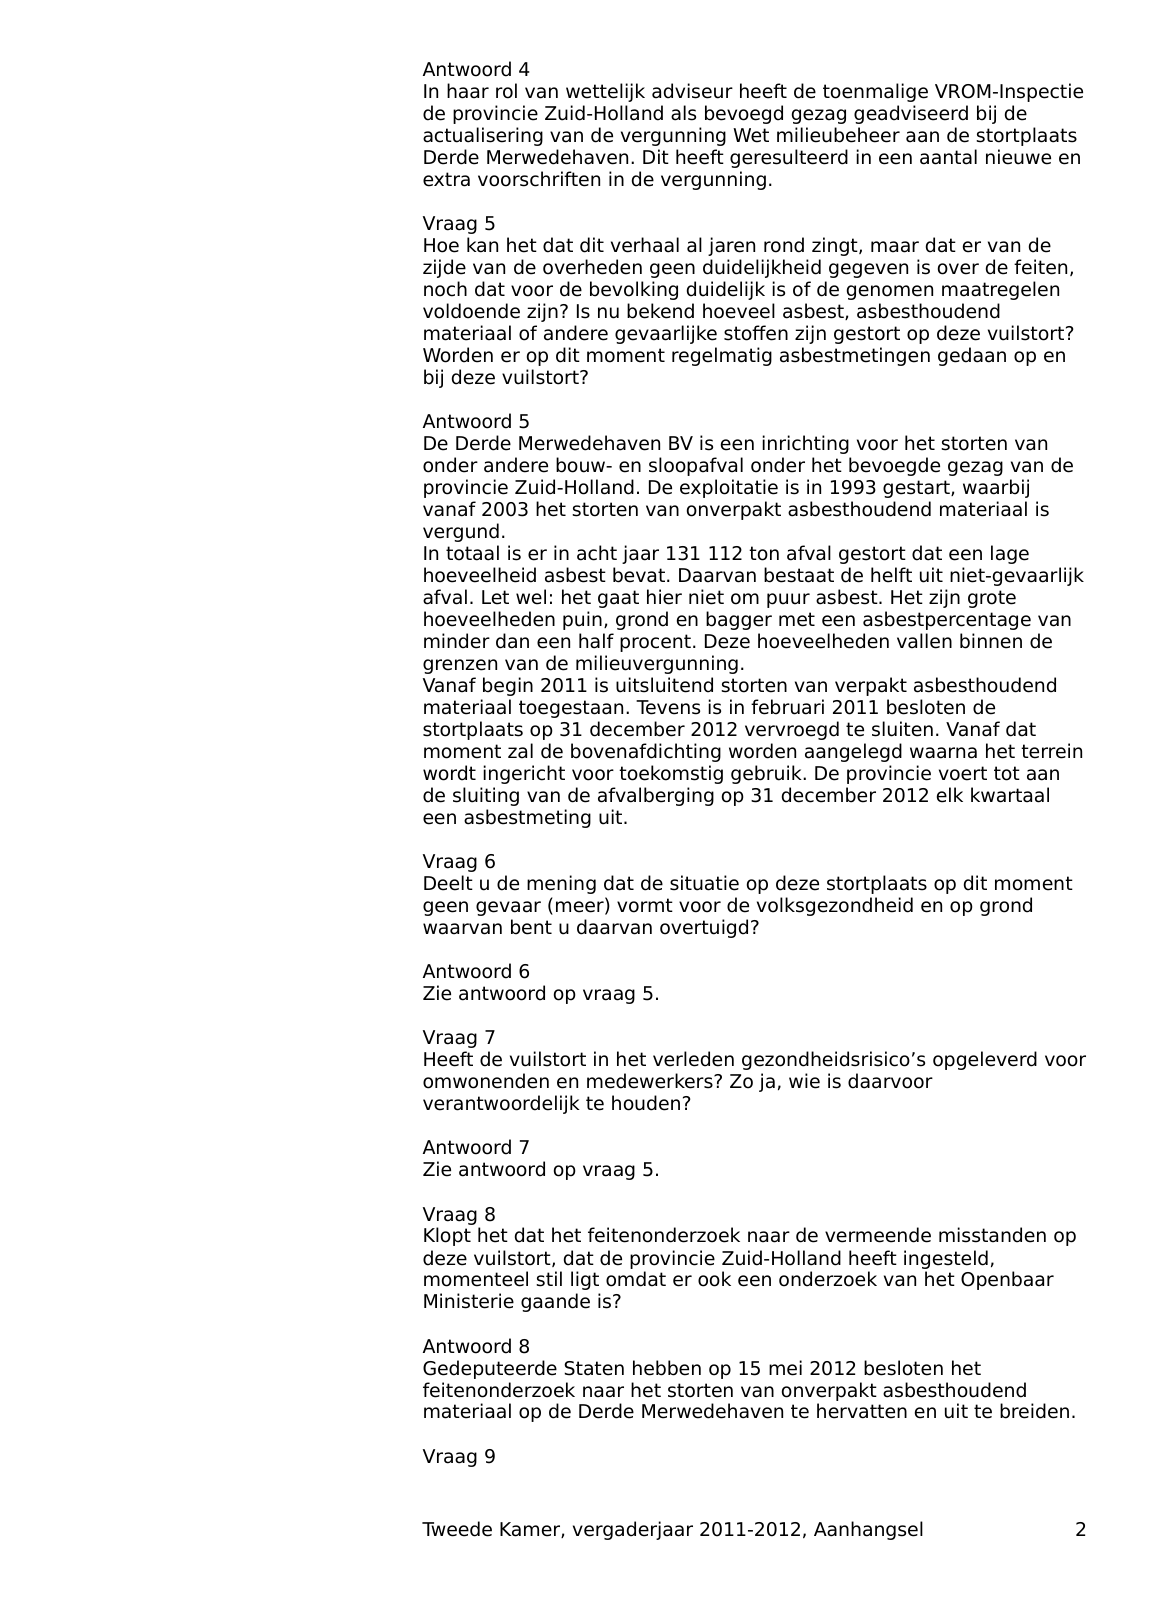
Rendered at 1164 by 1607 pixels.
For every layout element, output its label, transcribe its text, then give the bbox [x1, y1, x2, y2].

text Gedeputeerde Staten hebben op 15 mei 2012 besloten het feitenonderzoek naar het storten van onverpakt asbesthoudend materiaal op de Derde Merwedehaven te hervatten en uit te breiden. [422, 1357, 1087, 1423]
text Antwoord 7 [422, 1137, 1087, 1159]
text Vraag 8 [422, 1203, 1087, 1225]
text Vanaf begin 2011 is uitsluitend storten van verpakt asbesthoudend materiaal toegestaan. Tevens is in februari 2011 besloten de stortplaats op 31 december 2012 vervroegd te sluiten. Vanaf dat moment zal de bovenafdichting worden aangelegd waarna het terrein wordt ingericht voor toekomstig gebruik. De provincie voert tot aan de sluiting van de afvalberging op 31 december 2012 elk kwartaal een asbestmeting uit. [422, 675, 1087, 829]
text Heeft de vuilstort in het verleden gezondheidsrisico’s opgeleverd voor omwonenden en medewerkers? Zo ja, wie is daarvoor verantwoordelijk te houden? [422, 1049, 1087, 1115]
text Antwoord 5 [422, 411, 1087, 433]
text In haar rol van wettelijk adviseur heeft de toenmalige VROM-Inspectie de provincie Zuid-Holland als bevoegd gezag geadviseerd bij de actualisering van de vergunning Wet milieubeheer aan de stortplaats Derde Merwedehaven. Dit heeft geresulteerd in een aantal nieuwe en extra voorschriften in de vergunning. [422, 81, 1087, 191]
text Deelt u de mening dat de situatie op deze stortplaats op dit moment geen gevaar (meer) vormt voor de volksgezondheid en op grond waarvan bent u daarvan overtuigd? [422, 873, 1087, 939]
text Klopt het dat het feitenonderzoek naar de vermeende misstanden op deze vuilstort, dat de provincie Zuid-Holland heeft ingesteld, momenteel stil ligt omdat er ook een onderzoek van het Openbaar Ministerie gaande is? [422, 1225, 1087, 1313]
text Antwoord 6 [422, 961, 1087, 983]
text Vraag 7 [422, 1027, 1087, 1049]
text Antwoord 8 [422, 1336, 1087, 1357]
text Antwoord 4 [422, 59, 1087, 81]
text Zie antwoord op vraag 5. [422, 983, 1087, 1005]
text Vraag 6 [422, 851, 1087, 873]
text Vraag 9 [422, 1446, 1087, 1468]
text Vraag 5 [422, 213, 1087, 235]
text Hoe kan het dat dit verhaal al jaren rond zingt, maar dat er van de zijde van de overheden geen duidelijkheid gegeven is over de feiten, noch dat voor de bevolking duidelijk is of de genomen maatregelen voldoende zijn? Is nu bekend hoeveel asbest, asbesthoudend materiaal of andere gevaarlijke stoffen zijn gestort op deze vuilstort? Worden er op dit moment regelmatig asbestmetingen gedaan op en bij deze vuilstort? [422, 235, 1087, 389]
text In totaal is er in acht jaar 131 112 ton afval gestort dat een lage hoeveelheid asbest bevat. Daarvan bestaat de helft uit niet-gevaarlijk afval. Let wel: het gaat hier niet om puur asbest. Het zijn grote hoeveelheden puin, grond en bagger met een asbestpercentage van minder dan een half procent. Deze hoeveelheden vallen binnen de grenzen van de milieuvergunning. [422, 543, 1087, 675]
text Zie antwoord op vraag 5. [422, 1159, 1087, 1181]
text De Derde Merwedehaven BV is een inrichting voor het storten van onder andere bouw- en sloopafval onder het bevoegde gezag van de provincie Zuid-Holland. De exploitatie is in 1993 gestart, waarbij vanaf 2003 het storten van onverpakt asbesthoudend materiaal is vergund. [422, 433, 1087, 543]
